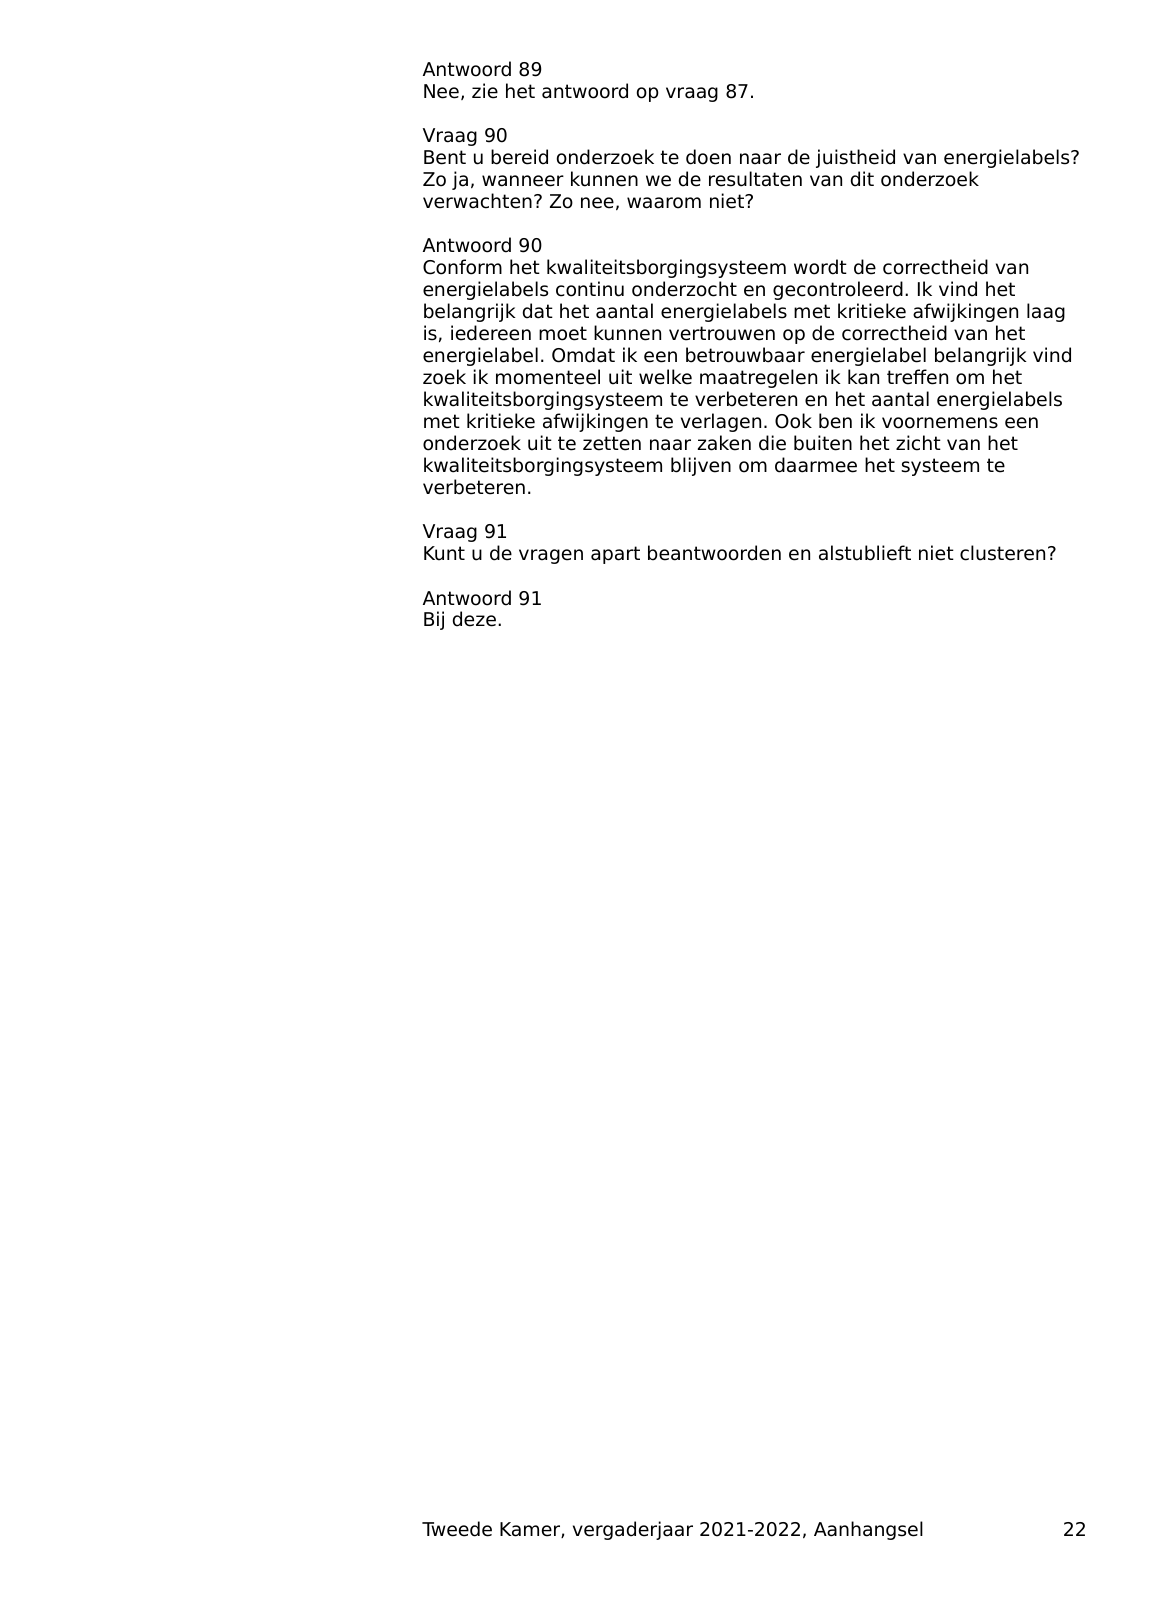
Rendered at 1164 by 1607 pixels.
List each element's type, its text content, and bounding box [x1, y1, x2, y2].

text Vraag 90 [422, 125, 1087, 147]
text Antwoord 89 [422, 59, 1087, 81]
text Antwoord 91 [422, 587, 1087, 609]
text Kunt u de vragen apart beantwoorden en alstublieft niet clusteren? [422, 543, 1087, 565]
text Nee, zie het antwoord op vraag 87. [422, 81, 1087, 103]
text Bent u bereid onderzoek te doen naar de juistheid van energielabels? Zo ja, wanneer kunnen we de resultaten van dit onderzoek verwachten? Zo nee, waarom niet? [422, 147, 1087, 213]
text Vraag 91 [422, 521, 1087, 543]
text Conform het kwaliteitsborgingsysteem wordt de correctheid van energielabels continu onderzocht en gecontroleerd. Ik vind het belangrijk dat het aantal energielabels met kritieke afwijkingen laag is, iedereen moet kunnen vertrouwen op de correctheid van het energielabel. Omdat ik een betrouwbaar energielabel belangrijk vind zoek ik momenteel uit welke maatregelen ik kan treffen om het kwaliteitsborgingsysteem te verbeteren en het aantal energielabels met kritieke afwijkingen te verlagen. Ook ben ik voornemens een onderzoek uit te zetten naar zaken die buiten het zicht van het kwaliteitsborgingsysteem blijven om daarmee het systeem te verbeteren. [422, 257, 1087, 499]
text Antwoord 90 [422, 235, 1087, 257]
text Bij deze. [422, 609, 1087, 631]
